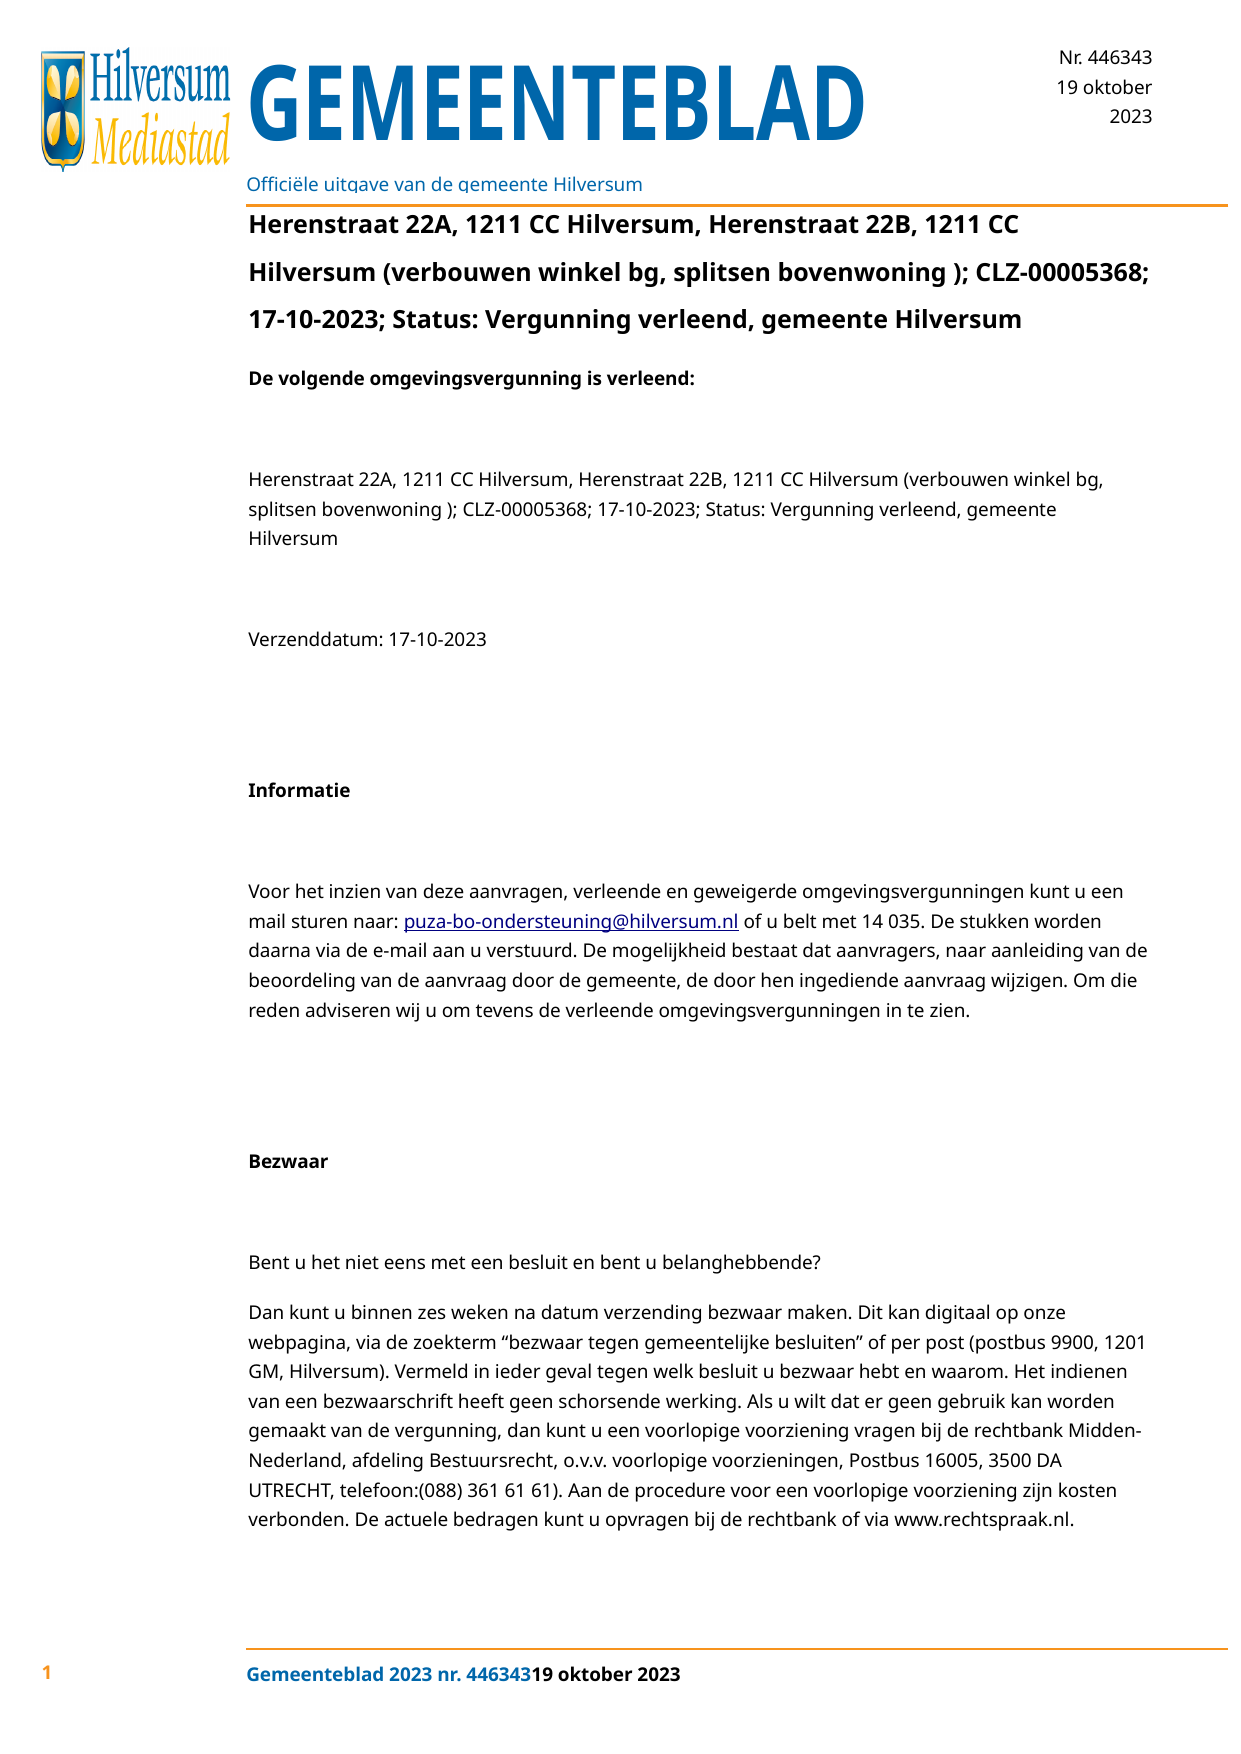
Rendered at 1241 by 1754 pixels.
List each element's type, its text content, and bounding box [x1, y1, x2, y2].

text Herenstraat 22A, 1211 CC Hilversum, Herenstraat 22B, 1211 CC Hilversum (verbouwen winkel bg, splitsen bovenwoning ); CLZ-00005368; 17-10-2023; Status: Vergunning verleend, gemeente Hilversum [248, 207, 1152, 336]
text Verzenddatum: 17-10-2023 [248, 626, 1152, 652]
text Herenstraat 22A, 1211 CC Hilversum, Herenstraat 22B, 1211 CC Hilversum (verbouwen winkel bg, splitsen bovenwoning ); CLZ-00005368; 17-10-2023; Status: Vergunning verleend, gemeente Hilversum [248, 466, 1152, 551]
text De volgende omgevingsvergunning is verleend: [248, 366, 1152, 391]
text Bent u het niet eens met een besluit en bent u belanghebbende? [248, 1249, 1152, 1274]
text Informatie [248, 778, 1152, 803]
text Dan kunt u binnen zes weken na datum verzending bezwaar maken. Dit kan digitaal op onze webpagina, via de zoekterm “bezwaar tegen gemeentelijke besluiten” of per post (postbus 9900, 1201 GM, Hilversum). Vermeld in ieder geval tegen welk besluit u bezwaar hebt en waarom. Het indienen van een bezwaarschrift heeft geen schorsende werking. Als u wilt dat er geen gebruik kan worden gemaakt van de vergunning, dan kunt u een voorlopige voorziening vragen bij de rechtbank Midden-Nederland, afdeling Bestuursrecht, o.v.v. voorlopige voorzieningen, Postbus 16005, 3500 DA UTRECHT, telefoon:(088) 361 61 61). Aan de procedure voor een voorlopige voorziening zijn kosten verbonden. De actuele bedragen kunt u opvragen bij de rechtbank of via www.rechtspraak.nl. [248, 1299, 1152, 1532]
picture [41, 47, 231, 172]
text Bezwaar [248, 1148, 1152, 1174]
text Voor het inzien van deze aanvragen, verleende en geweigerde omgevingsvergunningen kunt u een mail sturen naar: puza-bo-ondersteuning@hilversum.nl of u belt met 14 035. De stukken worden daarna via de e-mail aan u verstuurd. De mogelijkheid bestaat dat aanvragers, naar aanleiding van de beoordeling van de aanvraag door de gemeente, de door hen ingediende aanvraag wijzigen. Om die reden adviseren wij u om tevens de verleende omgevingsvergunningen in te zien. [248, 878, 1152, 1022]
